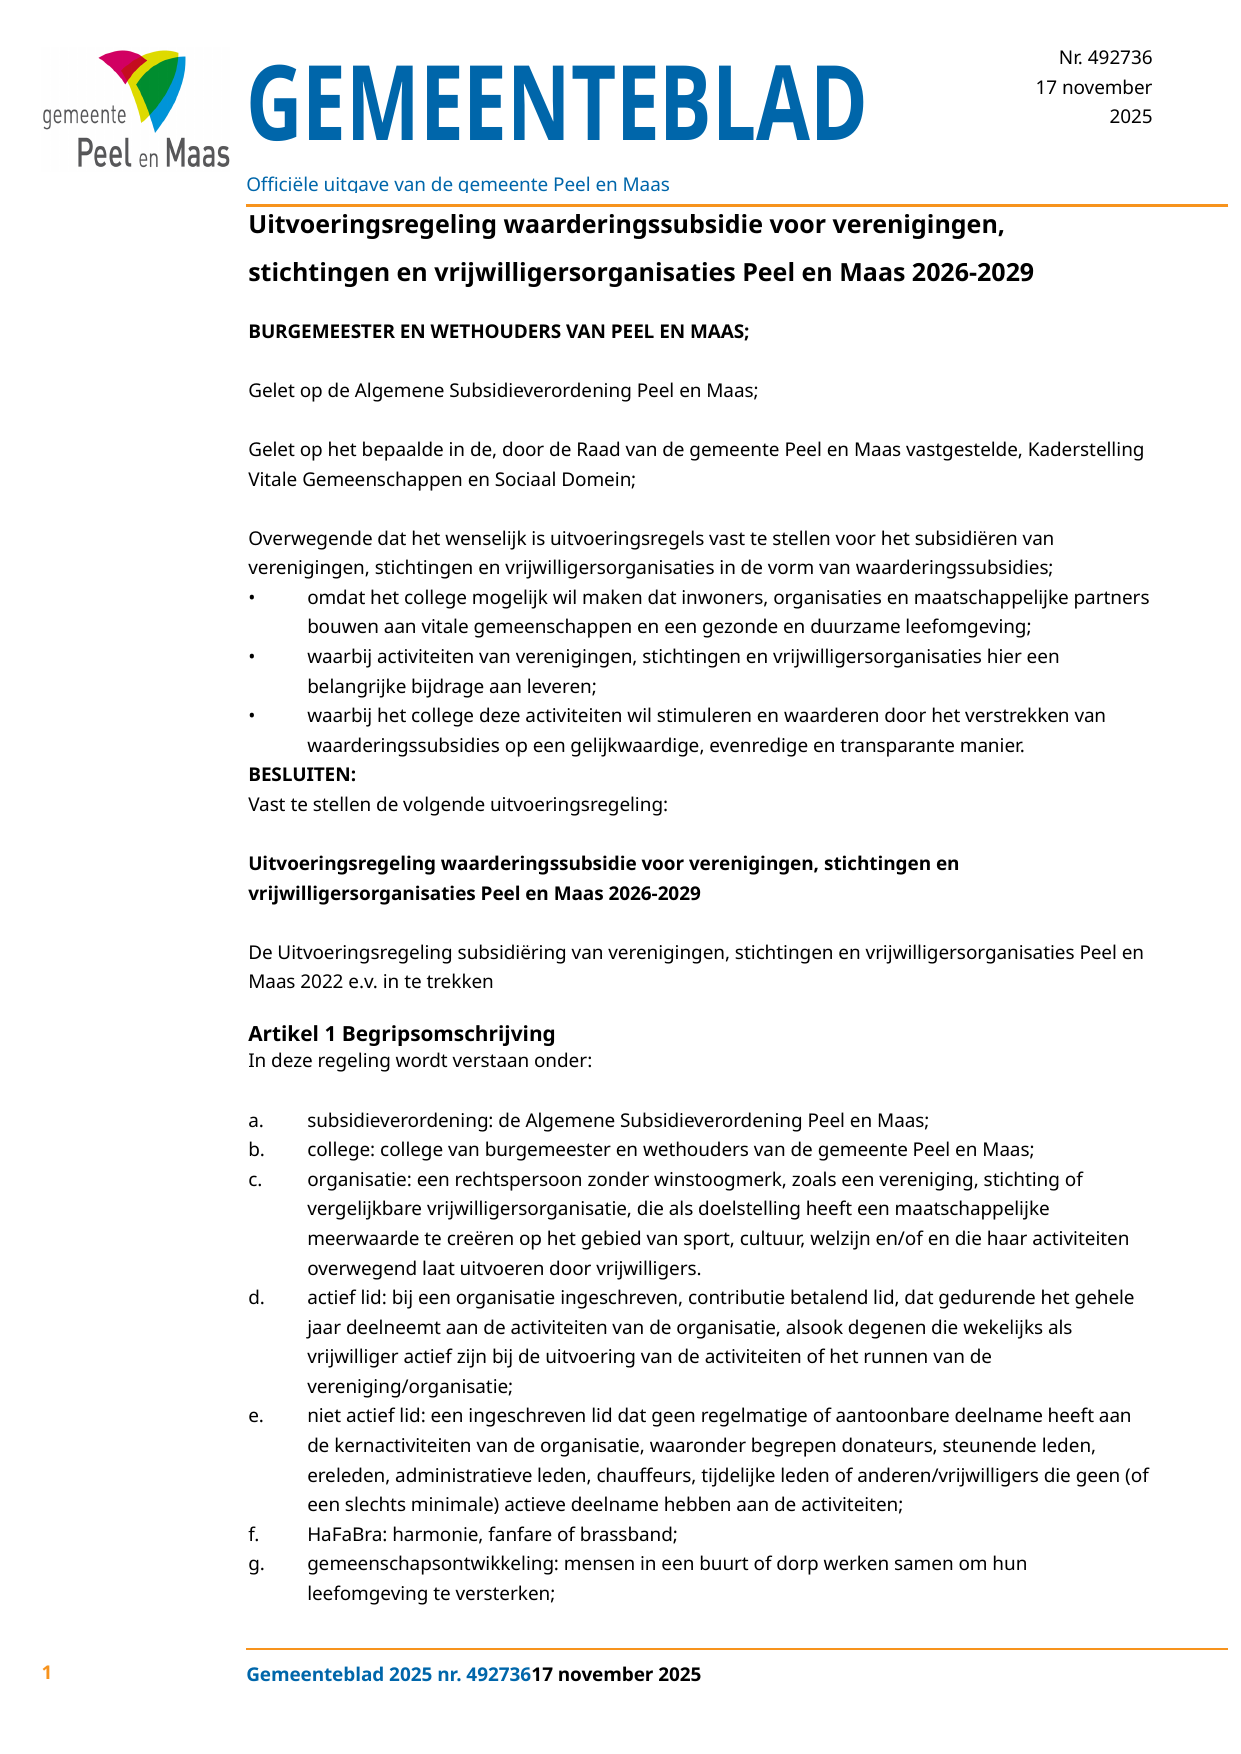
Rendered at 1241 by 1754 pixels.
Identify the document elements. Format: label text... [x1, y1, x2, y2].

picture [41, 47, 231, 172]
list subsidieverordening: de Algemene Subsidieverordening Peel en Maas; [248, 1107, 1152, 1132]
text BURGEMEESTER EN WETHOUDERS VAN PEEL EN MAAS; [248, 318, 1152, 344]
text Uitvoeringsregeling waarderingssubsidie voor verenigingen, stichtingen en vrijwilligersorganisaties Peel en Maas 2026-2029 [248, 207, 1152, 288]
text Artikel 1 Begripsomschrijving [248, 1019, 1152, 1048]
list waarbij activiteiten van verenigingen, stichtingen en vrijwilligersorganisaties hier een belangrijke bijdrage aan leveren; [248, 643, 1152, 699]
list niet actief lid: een ingeschreven lid dat geen regelmatige of aantoonbare deelname heeft aan de kernactiviteiten van de organisatie, waaronder begrepen donateurs, steunende leden, ereleden, administratieve leden, chauffeurs, tijdelijke leden of anderen/vrijwilligers die geen (of een slechts minimale) actieve deelname hebben aan de activiteiten; [248, 1403, 1152, 1517]
list organisatie: een rechtspersoon zonder winstoogmerk, zoals een vereniging, stichting of vergelijkbare vrijwilligersorganisatie, die als doelstelling heeft een maatschappelijke meerwaarde te creëren op het gebied van sport, cultuur, welzijn en/of en die haar activiteiten overwegend laat uitvoeren door vrijwilligers. [248, 1166, 1152, 1280]
text BESLUITEN: [248, 762, 1152, 787]
list actief lid: bij een organisatie ingeschreven, contributie betalend lid, dat gedurende het gehele jaar deelneemt aan de activiteiten van de organisatie, alsook degenen die wekelijks als vrijwilliger actief zijn bij de uitvoering van de activiteiten of het runnen van de vereniging/organisatie; [248, 1284, 1152, 1399]
text In deze regeling wordt verstaan onder: [248, 1048, 1152, 1073]
text Vast te stellen de volgende uitvoeringsregeling: [248, 791, 1152, 817]
list gemeenschapsontwikkeling: mensen in een buurt of dorp werken samen om hun leefomgeving te versterken; [248, 1551, 1152, 1606]
list omdat het college mogelijk wil maken dat inwoners, organisaties en maatschappelijke partners bouwen aan vitale gemeenschappen en een gezonde en duurzame leefomgeving; [248, 584, 1152, 639]
text De Uitvoeringsregeling subsidiëring van verenigingen, stichtingen en vrijwilligersorganisaties Peel en Maas 2022 e.v. in te trekken [248, 939, 1152, 994]
text Gelet op de Algemene Subsidieverordening Peel en Maas; [248, 377, 1152, 403]
text Gelet op het bepaalde in de, door de Raad van de gemeente Peel en Maas vastgestelde, Kaderstelling Vitale Gemeenschappen en Sociaal Domein; [248, 436, 1152, 492]
text Overwegende dat het wenselijk is uitvoeringsregels vast te stellen voor het subsidiëren van verenigingen, stichtingen en vrijwilligersorganisaties in de vorm van waarderingssubsidies; [248, 525, 1152, 580]
text Uitvoeringsregeling waarderingssubsidie voor verenigingen, stichtingen en vrijwilligersorganisaties Peel en Maas 2026-2029 [248, 850, 1152, 906]
list waarbij het college deze activiteiten wil stimuleren en waarderen door het verstrekken van waarderingssubsidies op een gelijkwaardige, evenredige en transparante manier. [248, 702, 1152, 758]
list college: college van burgemeester en wethouders van de gemeente Peel en Maas; [248, 1136, 1152, 1162]
list HaFaBra: harmonie, fanfare of brassband; [248, 1521, 1152, 1547]
